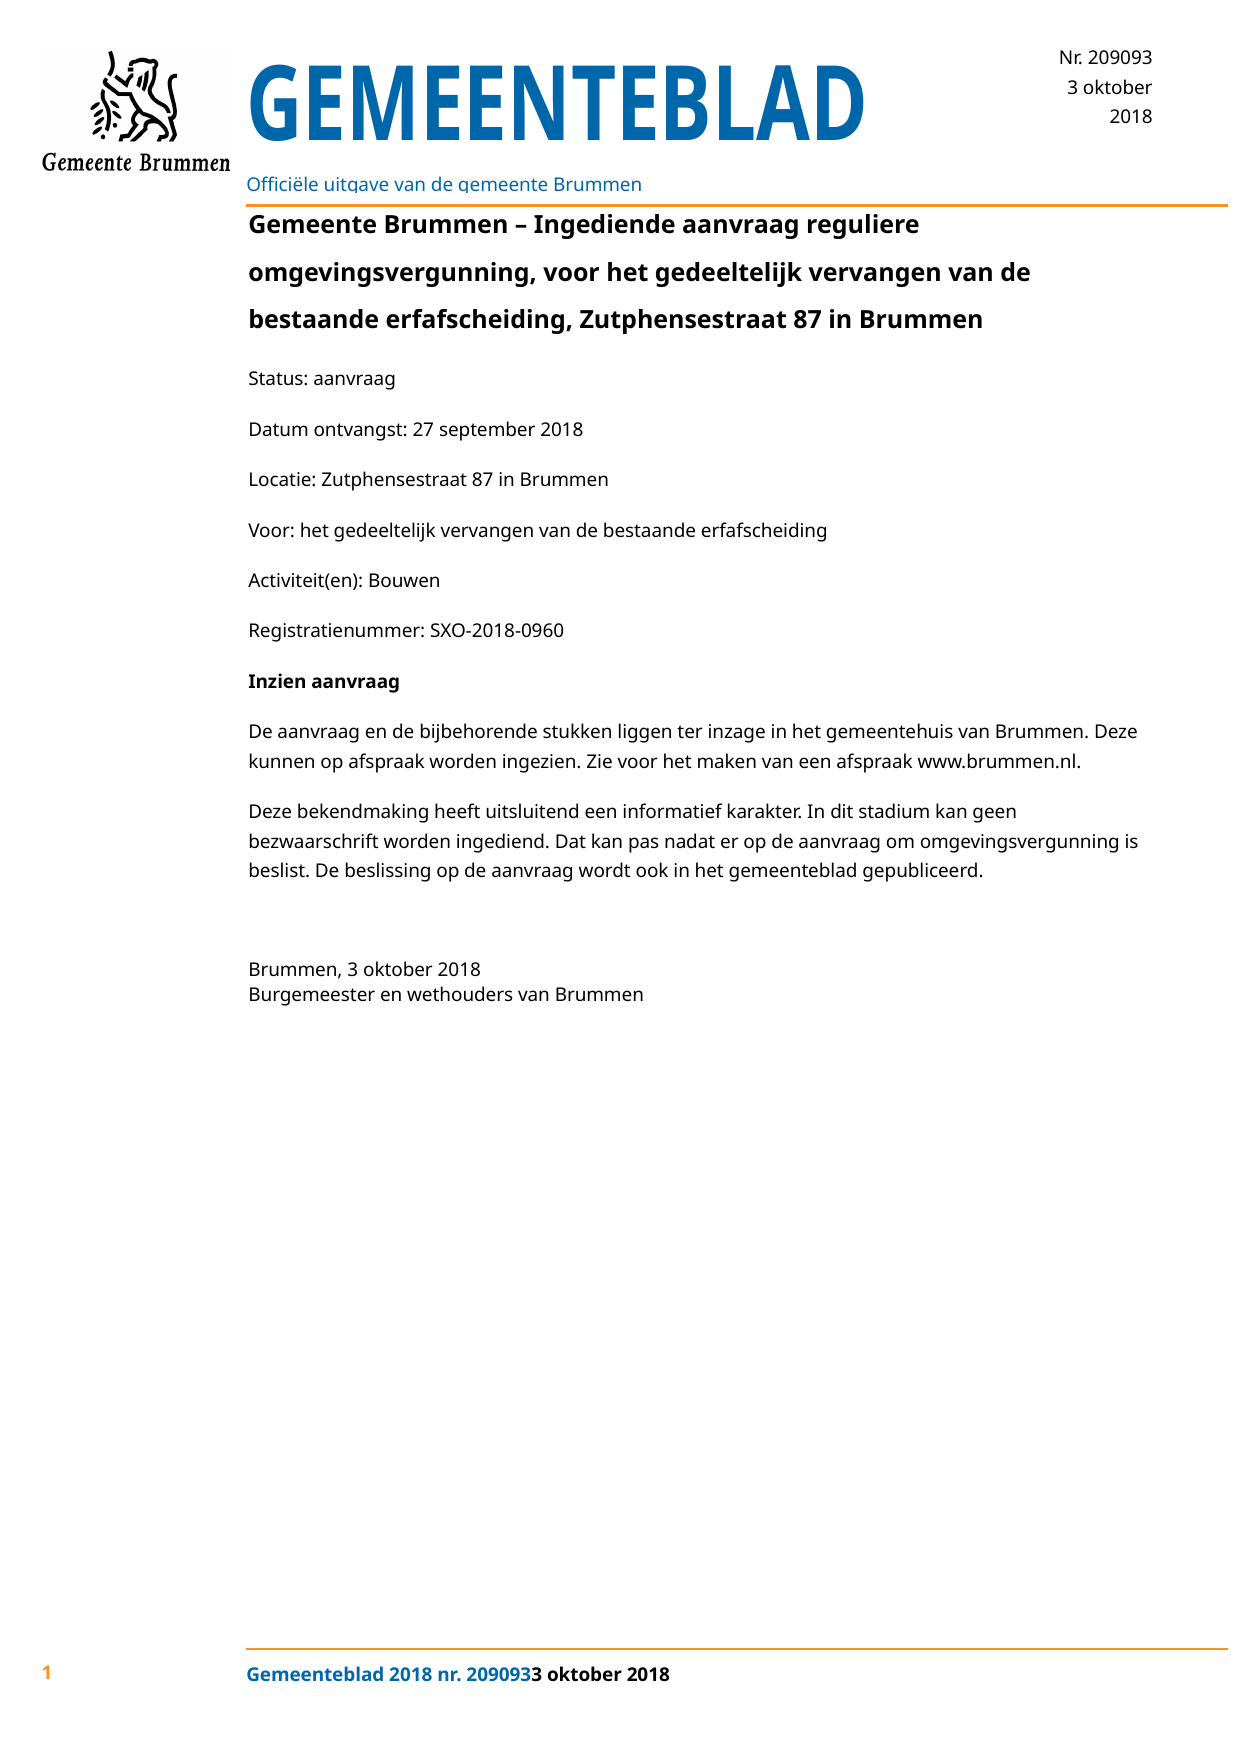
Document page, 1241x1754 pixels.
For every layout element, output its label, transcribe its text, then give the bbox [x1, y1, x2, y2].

text Activiteit(en): Bouwen [248, 567, 1152, 593]
picture [41, 47, 231, 172]
text Brummen, 3 oktober 2018 [248, 956, 1152, 982]
text Status: aanvraag [248, 366, 1152, 391]
text De aanvraag en de bijbehorende stukken liggen ter inzage in het gemeentehuis van Brummen. Deze kunnen op afspraak worden ingezien. Zie voor het maken van een afspraak www.brummen.nl. [248, 718, 1152, 774]
text Burgemeester en wethouders van Brummen [248, 982, 1152, 1007]
text Inzien aanvraag [248, 668, 1152, 694]
text Voor: het gedeeltelijk vervangen van de bestaande erfafscheiding [248, 517, 1152, 542]
text Deze bekendmaking heeft uitsluitend een informatief karakter. In dit stadium kan geen bezwaarschrift worden ingediend. Dat kan pas nadat er op de aanvraag om omgevingsvergunning is beslist. De beslissing op de aanvraag wordt ook in het gemeenteblad gepubliceerd. [248, 798, 1152, 883]
text Datum ontvangst: 27 september 2018 [248, 416, 1152, 442]
text Registratienummer: SXO-2018-0960 [248, 618, 1152, 643]
text Locatie: Zutphensestraat 87 in Brummen [248, 466, 1152, 492]
text Gemeente Brummen – Ingediende aanvraag reguliere omgevingsvergunning, voor het gedeeltelijk vervangen van de bestaande erfafscheiding, Zutphensestraat 87 in Brummen [248, 207, 1152, 336]
